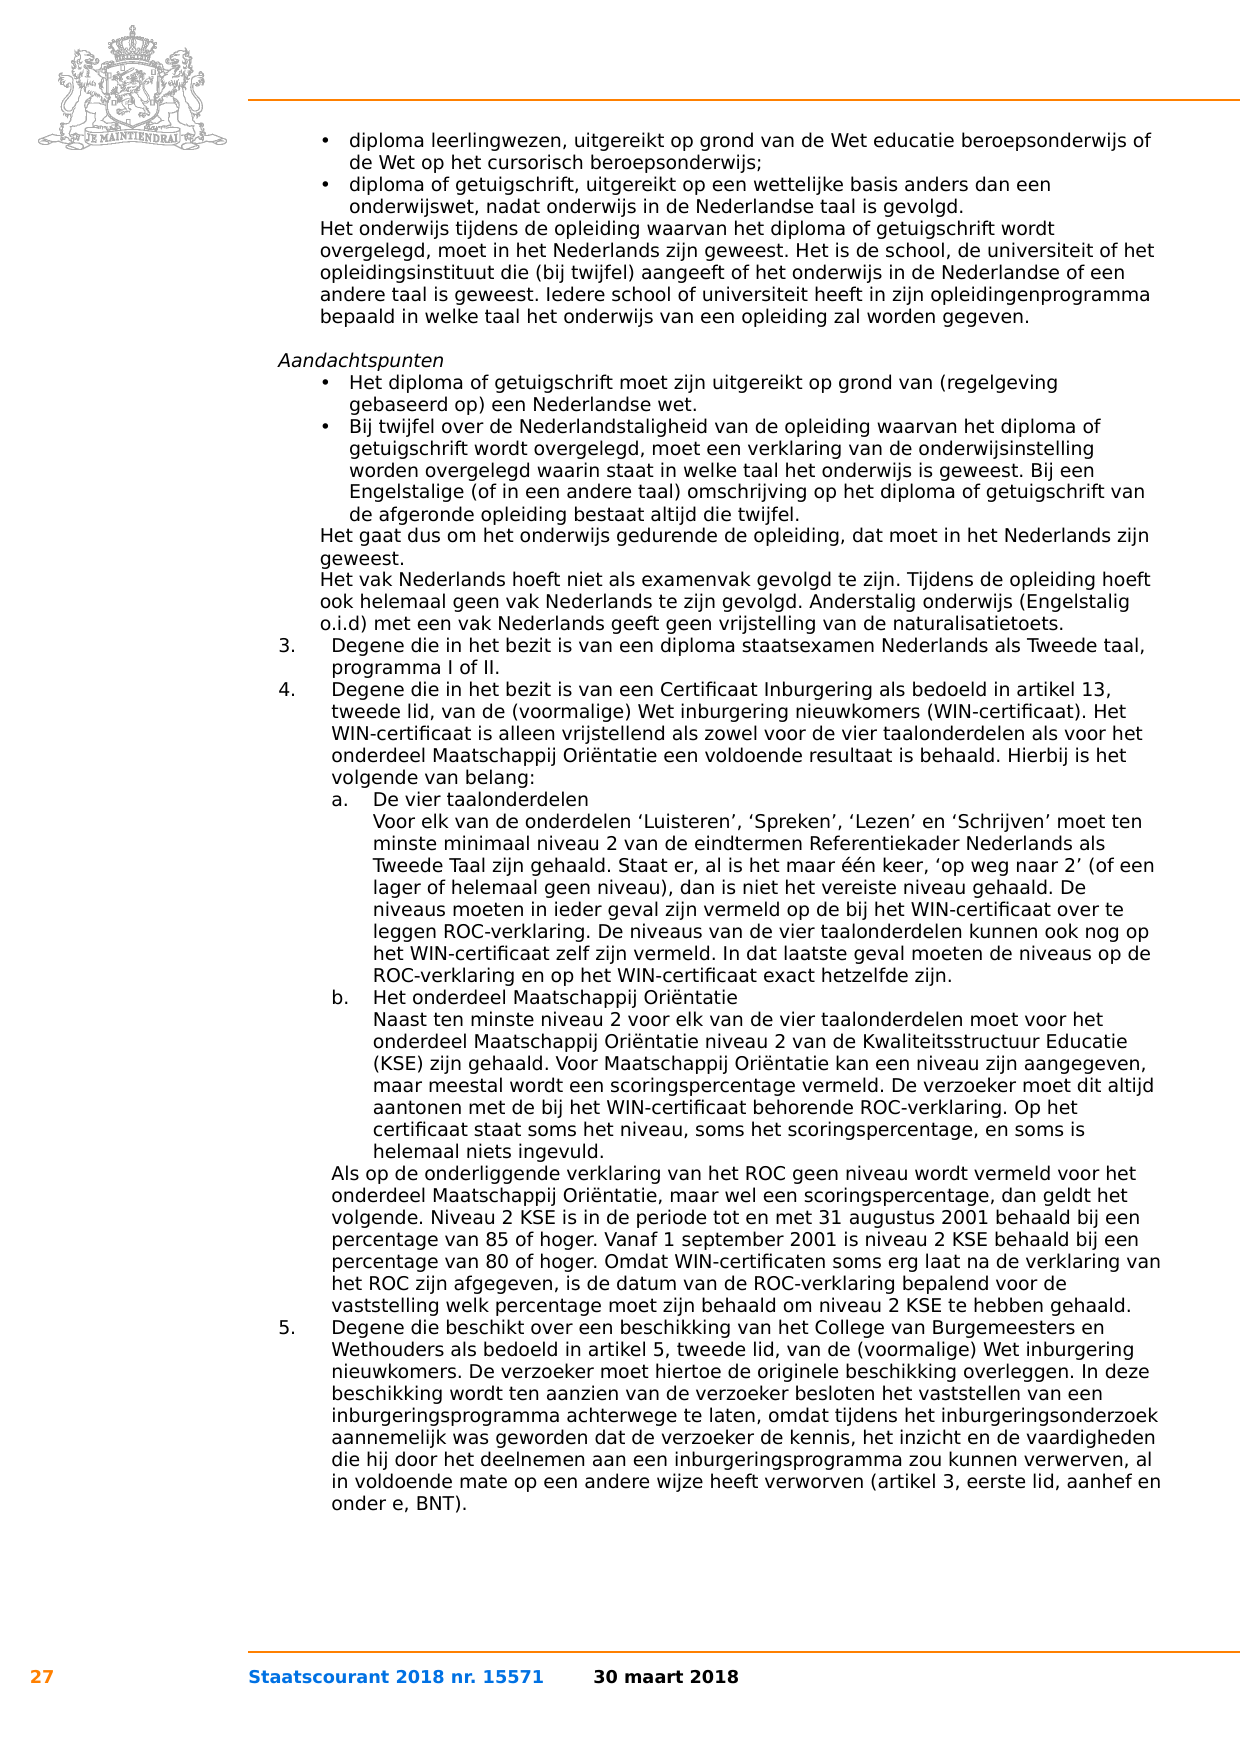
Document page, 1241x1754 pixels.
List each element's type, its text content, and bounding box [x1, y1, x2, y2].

text Het gaat dus om het onderwijs gedurende de opleiding, dat moet in het Nederlands zijn geweest. [319, 525, 1163, 569]
text Als op de onderliggende verklaring van het ROC geen niveau wordt vermeld voor het onderdeel Maatschappij Oriëntatie, maar wel een scoringspercentage, dan geldt het volgende. Niveau 2 KSE is in de periode tot en met 31 augustus 2001 behaald bij een percentage van 85 of hoger. Vanaf 1 september 2001 is niveau 2 KSE behaald bij een percentage van 80 of hoger. Omdat WIN-certificaten soms erg laat na de verklaring van het ROC zijn afgegeven, is de datum van de ROC-verklaring bepalend voor de vaststelling welk percentage moet zijn behaald om niveau 2 KSE te hebben gehaald. [331, 1163, 1163, 1317]
text • diploma of getuigschrift, uitgereikt op een wettelijke basis anders dan een onderwijswet, nadat onderwijs in de Nederlandse taal is gevolgd. [319, 174, 1163, 218]
text b. Het onderdeel Maatschappij Oriëntatie [331, 987, 1163, 1009]
text 5. Degene die beschikt over een beschikking van het College van Burgemeesters en Wethouders als bedoeld in artikel 5, tweede lid, van de (voormalige) Wet inburgering nieuwkomers. De verzoeker moet hiertoe de originele beschikking overleggen. In deze beschikking wordt ten aanzien van de verzoeker besloten het vaststellen van een inburgeringsprogramma achterwege te laten, omdat tijdens het inburgeringsonderzoek aannemelijk was geworden dat de verzoeker de kennis, het inzicht en de vaardigheden die hij door het deelnemen aan een inburgeringsprogramma zou kunnen verwerven, al in voldoende mate op een andere wijze heeft verworven (artikel 3, eerste lid, aanhef en onder e, BNT). [278, 1317, 1163, 1514]
text Voor elk van de onderdelen ‘Luisteren’, ‘Spreken’, ‘Lezen’ en ‘Schrijven’ moet ten minste minimaal niveau 2 van de eindtermen Referentiekader Nederlands als Tweede Taal zijn gehaald. Staat er, al is het maar één keer, ‘op weg naar 2’ (of een lager of helemaal geen niveau), dan is niet het vereiste niveau gehaald. De niveaus moeten in ieder geval zijn vermeld op de bij het WIN-certificaat over te leggen ROC-verklaring. De niveaus van de vier taalonderdelen kunnen ook nog op het WIN-certificaat zelf zijn vermeld. In dat laatste geval moeten de niveaus op de ROC-verklaring en op het WIN-certificaat exact hetzelfde zijn. [373, 811, 1163, 987]
subtitle Aandachtspunten [278, 349, 1163, 372]
text Het vak Nederlands hoeft niet als examenvak gevolgd te zijn. Tijdens de opleiding hoeft ook helemaal geen vak Nederlands te zijn gevolgd. Anderstalig onderwijs (Engelstalig o.i.d) met een vak Nederlands geeft geen vrijstelling van de naturalisatietoets. [319, 569, 1163, 635]
text • Het diploma of getuigschrift moet zijn uitgereikt op grond van (regelgeving gebaseerd op) een Nederlandse wet. [319, 372, 1163, 416]
text 3. Degene die in het bezit is van een diploma staatsexamen Nederlands als Tweede taal, programma I of II. [278, 635, 1163, 679]
text Het onderwijs tijdens de opleiding waarvan het diploma of getuigschrift wordt overgelegd, moet in het Nederlands zijn geweest. Het is de school, de universiteit of het opleidingsinstituut die (bij twijfel) aangeeft of het onderwijs in de Nederlandse of een andere taal is geweest. Iedere school of universiteit heeft in zijn opleidingenprogramma bepaald in welke taal het onderwijs van een opleiding zal worden gegeven. [319, 218, 1163, 328]
text a. De vier taalonderdelen [331, 789, 1163, 811]
text • Bij twijfel over de Nederlandstaligheid van de opleiding waarvan het diploma of getuigschrift wordt overgelegd, moet een verklaring van de onderwijsinstelling worden overgelegd waarin staat in welke taal het onderwijs is geweest. Bij een Engelstalige (of in een andere taal) omschrijving op het diploma of getuigschrift van de afgeronde opleiding bestaat altijd die twijfel. [319, 416, 1163, 525]
picture [38, 25, 227, 150]
text 4. Degene die in het bezit is van een Certificaat Inburgering als bedoeld in artikel 13, tweede lid, van de (voormalige) Wet inburgering nieuwkomers (WIN-certificaat). Het WIN-certificaat is alleen vrijstellend als zowel voor de vier taalonderdelen als voor het onderdeel Maatschappij Oriëntatie een voldoende resultaat is behaald. Hierbij is het volgende van belang: [278, 679, 1163, 789]
text • diploma leerlingwezen, uitgereikt op grond van de Wet educatie beroepsonderwijs of de Wet op het cursorisch beroepsonderwijs; [319, 130, 1163, 174]
text Naast ten minste niveau 2 voor elk van de vier taalonderdelen moet voor het onderdeel Maatschappij Oriëntatie niveau 2 van de Kwaliteitsstructuur Educatie (KSE) zijn gehaald. Voor Maatschappij Oriëntatie kan een niveau zijn aangegeven, maar meestal wordt een scoringspercentage vermeld. De verzoeker moet dit altijd aantonen met de bij het WIN-certificaat behorende ROC-verklaring. Op het certificaat staat soms het niveau, soms het scoringspercentage, en soms is helemaal niets ingevuld. [373, 1009, 1163, 1163]
